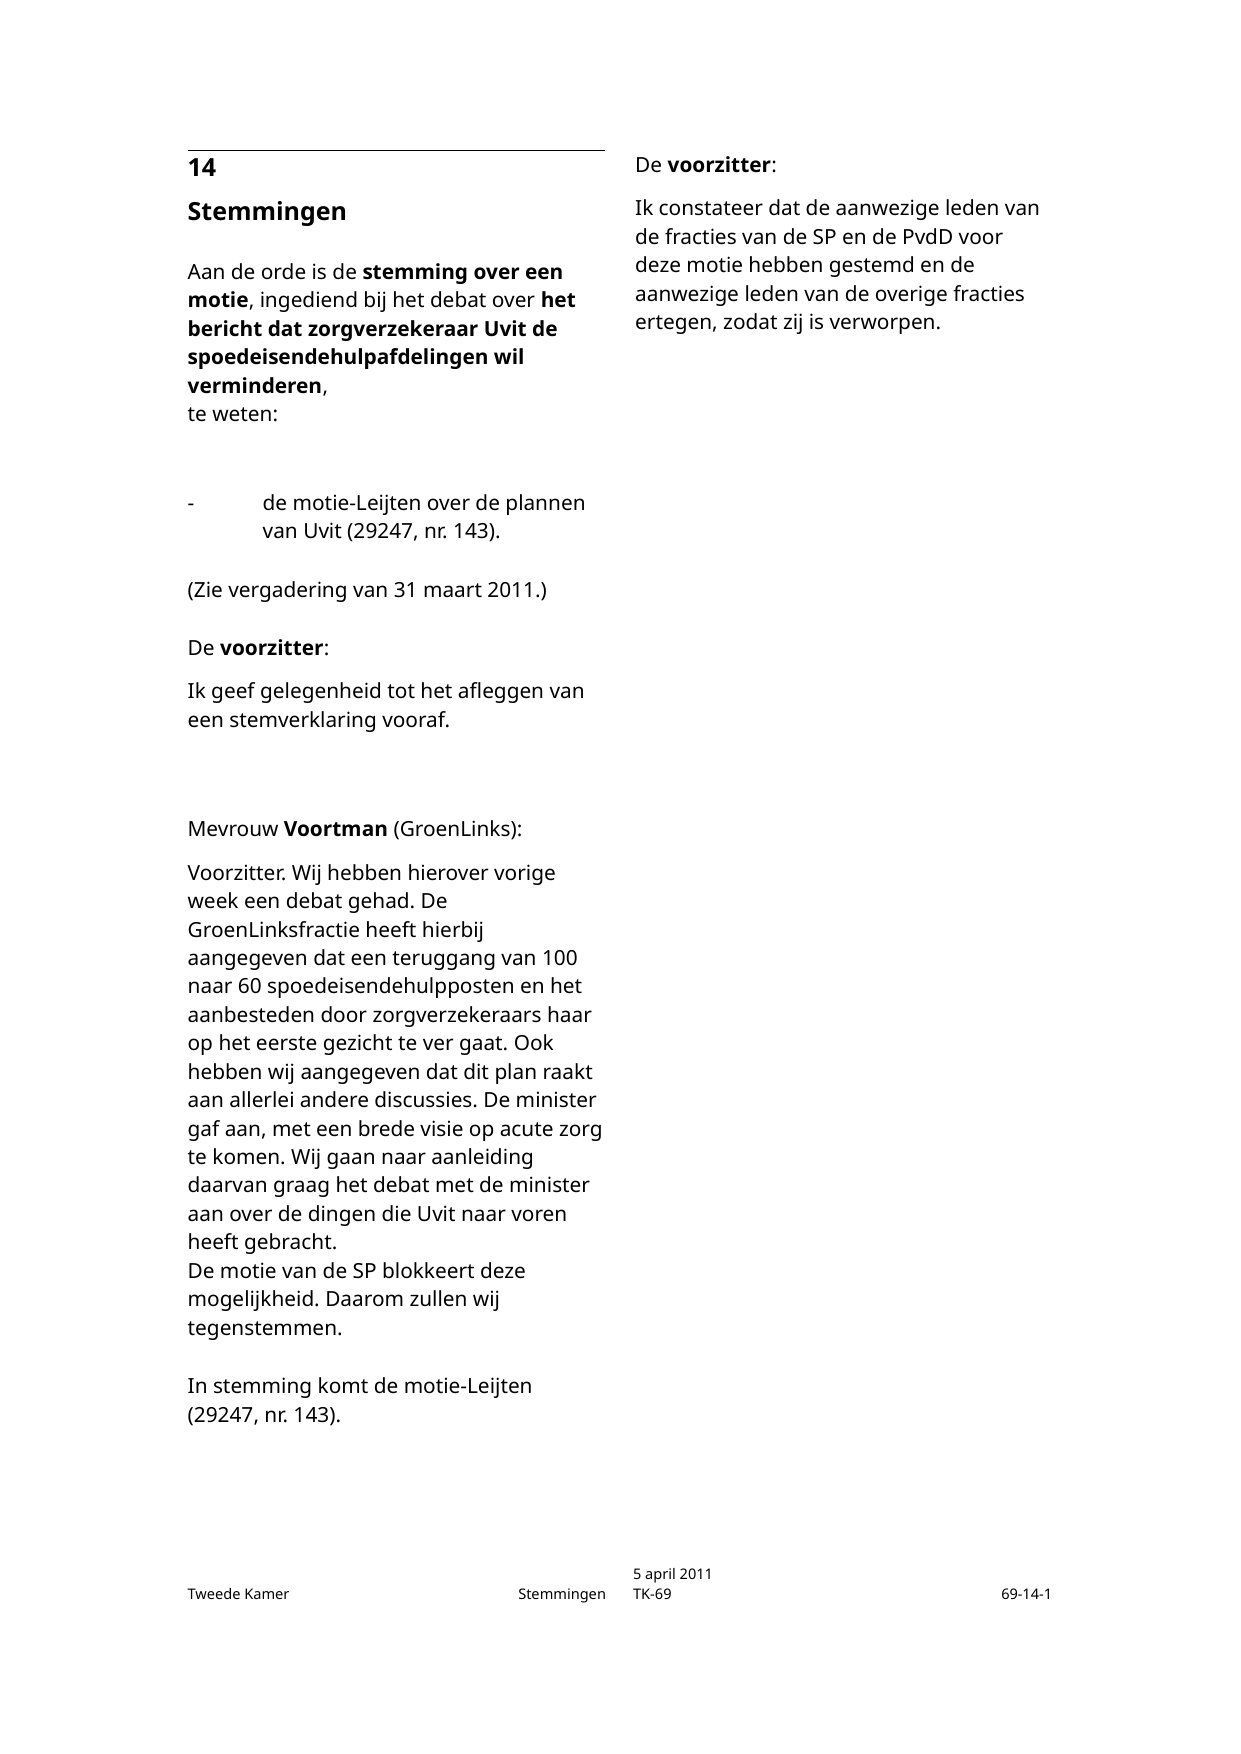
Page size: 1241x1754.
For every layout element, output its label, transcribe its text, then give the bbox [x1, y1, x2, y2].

text In stemming komt de motie-Leijten (29247, nr. 143). [187, 1371, 605, 1428]
text Ik geef gelegenheid tot het afleggen van een stemverklaring vooraf. [187, 677, 605, 733]
text Mevrouw Voortman (GroenLinks): [187, 814, 605, 843]
text te weten: [187, 399, 605, 428]
text Stemmingen [187, 193, 605, 227]
list de motie-Leijten over de plannen van Uvit (29247, nr. 143). [187, 488, 605, 545]
text Ik constateer dat de aanwezige leden van de fracties van de SP en de PvdD voor deze motie hebben gestemd en de aanwezige leden van de overige fracties ertegen, zodat zij is verworpen. [635, 193, 1053, 336]
text  [187, 763, 605, 792]
text Aan de orde is de stemming over een motie, ingediend bij het debat over het bericht dat zorgverzekeraar Uvit de spoedeisendehulpafdelingen wil verminderen, [187, 257, 605, 399]
text 14 [187, 151, 605, 184]
text  [187, 1458, 605, 1487]
text De voorzitter: [187, 633, 605, 662]
text De motie van de SP blokkeert deze mogelijkheid. Daarom zullen wij tegenstemmen. [187, 1256, 605, 1341]
text De voorzitter: [635, 150, 1053, 178]
text (Zie vergadering van 31 maart 2011.) [187, 575, 605, 603]
text Voorzitter. Wij hebben hierover vorige week een debat gehad. De GroenLinksfractie heeft hierbij aangegeven dat een teruggang van 100 naar 60 spoedeisendehulpposten en het aanbesteden door zorgverzekeraars haar op het eerste gezicht te ver gaat. Ook hebben wij aangegeven dat dit plan raakt aan allerlei andere discussies. De minister gaf aan, met een brede visie op acute zorg te komen. Wij gaan naar aanleiding daarvan graag het debat met de minister aan over de dingen die Uvit naar voren heeft gebracht. [187, 858, 605, 1256]
